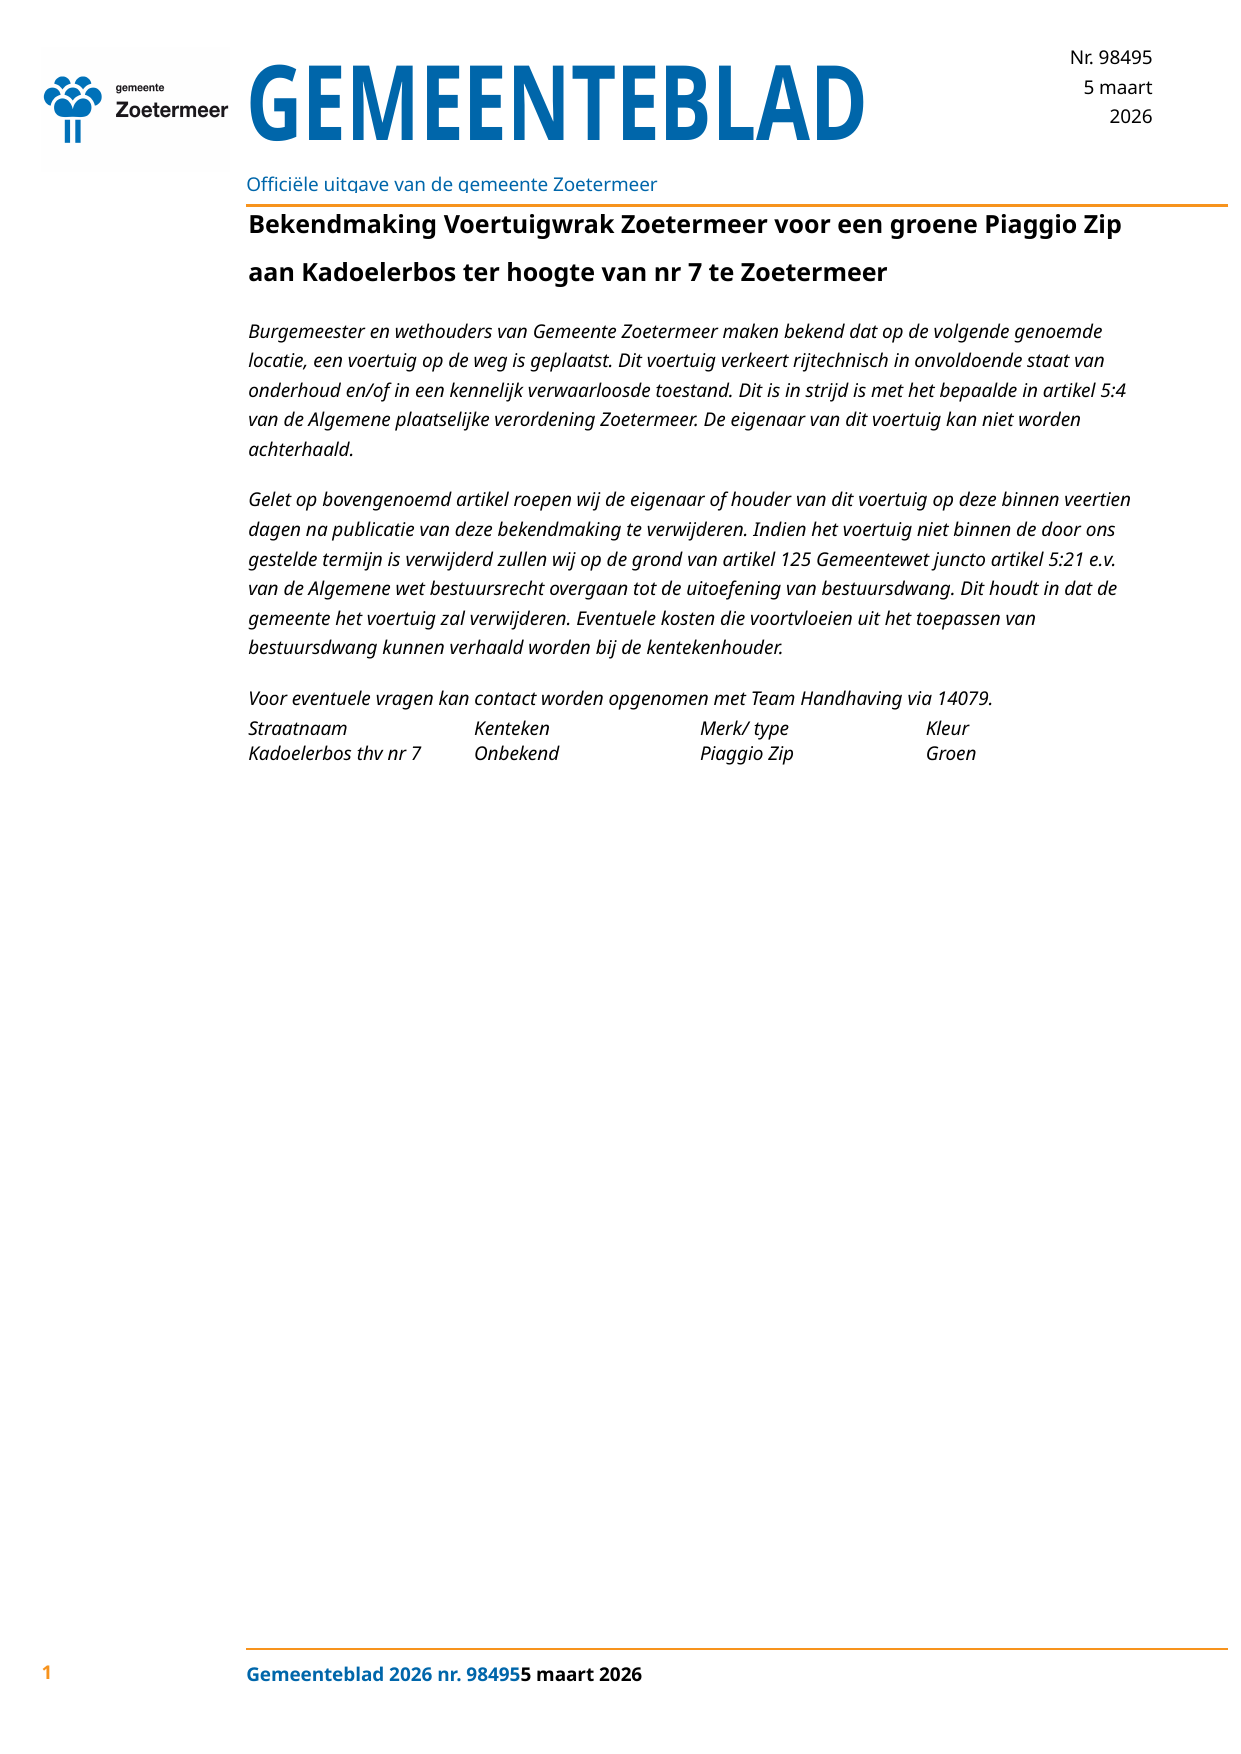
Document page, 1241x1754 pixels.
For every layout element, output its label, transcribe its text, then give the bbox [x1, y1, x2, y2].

text Gelet op bovengenoemd artikel roepen wij de eigenaar of houder van dit voertuig op deze binnen veertien dagen na publicatie van deze bekendmaking te verwijderen. Indien het voertuig niet binnen de door ons gestelde termijn is verwijderd zullen wij op de grond van artikel 125 Gemeentewet juncto artikel 5:21 e.v. van de Algemene wet bestuursrecht overgaan tot de uitoefening van bestuursdwang. Dit houdt in dat de gemeente het voertuig zal verwijderen. Eventuele kosten die voortvloeien uit het toepassen van bestuursdwang kunnen verhaald worden bij de kentekenhouder. [248, 487, 1152, 660]
table_cell Piaggio Zip [700, 740, 926, 766]
table_cell Kadoelerbos thv nr 7 [248, 740, 474, 766]
table_header Kenteken [474, 715, 700, 740]
table_header Straatnaam [248, 715, 474, 740]
table_cell Onbekend [474, 740, 700, 766]
picture [41, 47, 231, 172]
table_header Merk/ type [700, 715, 926, 740]
table_cell Groen [926, 740, 1152, 766]
table_header Kleur [926, 715, 1152, 740]
text Bekendmaking Voertuigwrak Zoetermeer voor een groene Piaggio Zip aan Kadoelerbos ter hoogte van nr 7 te Zoetermeer [248, 207, 1152, 288]
text Voor eventuele vragen kan contact worden opgenomen met Team Handhaving via 14079. [248, 685, 1152, 711]
text Burgemeester en wethouders van Gemeente Zoetermeer maken bekend dat op de volgende genoemde locatie, een voertuig op de weg is geplaatst. Dit voertuig verkeert rijtechnisch in onvoldoende staat van onderhoud en/of in een kennelijk verwaarloosde toestand. Dit is in strijd is met het bepaalde in artikel 5:4 van de Algemene plaatselijke verordening Zoetermeer. De eigenaar van dit voertuig kan niet worden achterhaald. [248, 318, 1152, 462]
